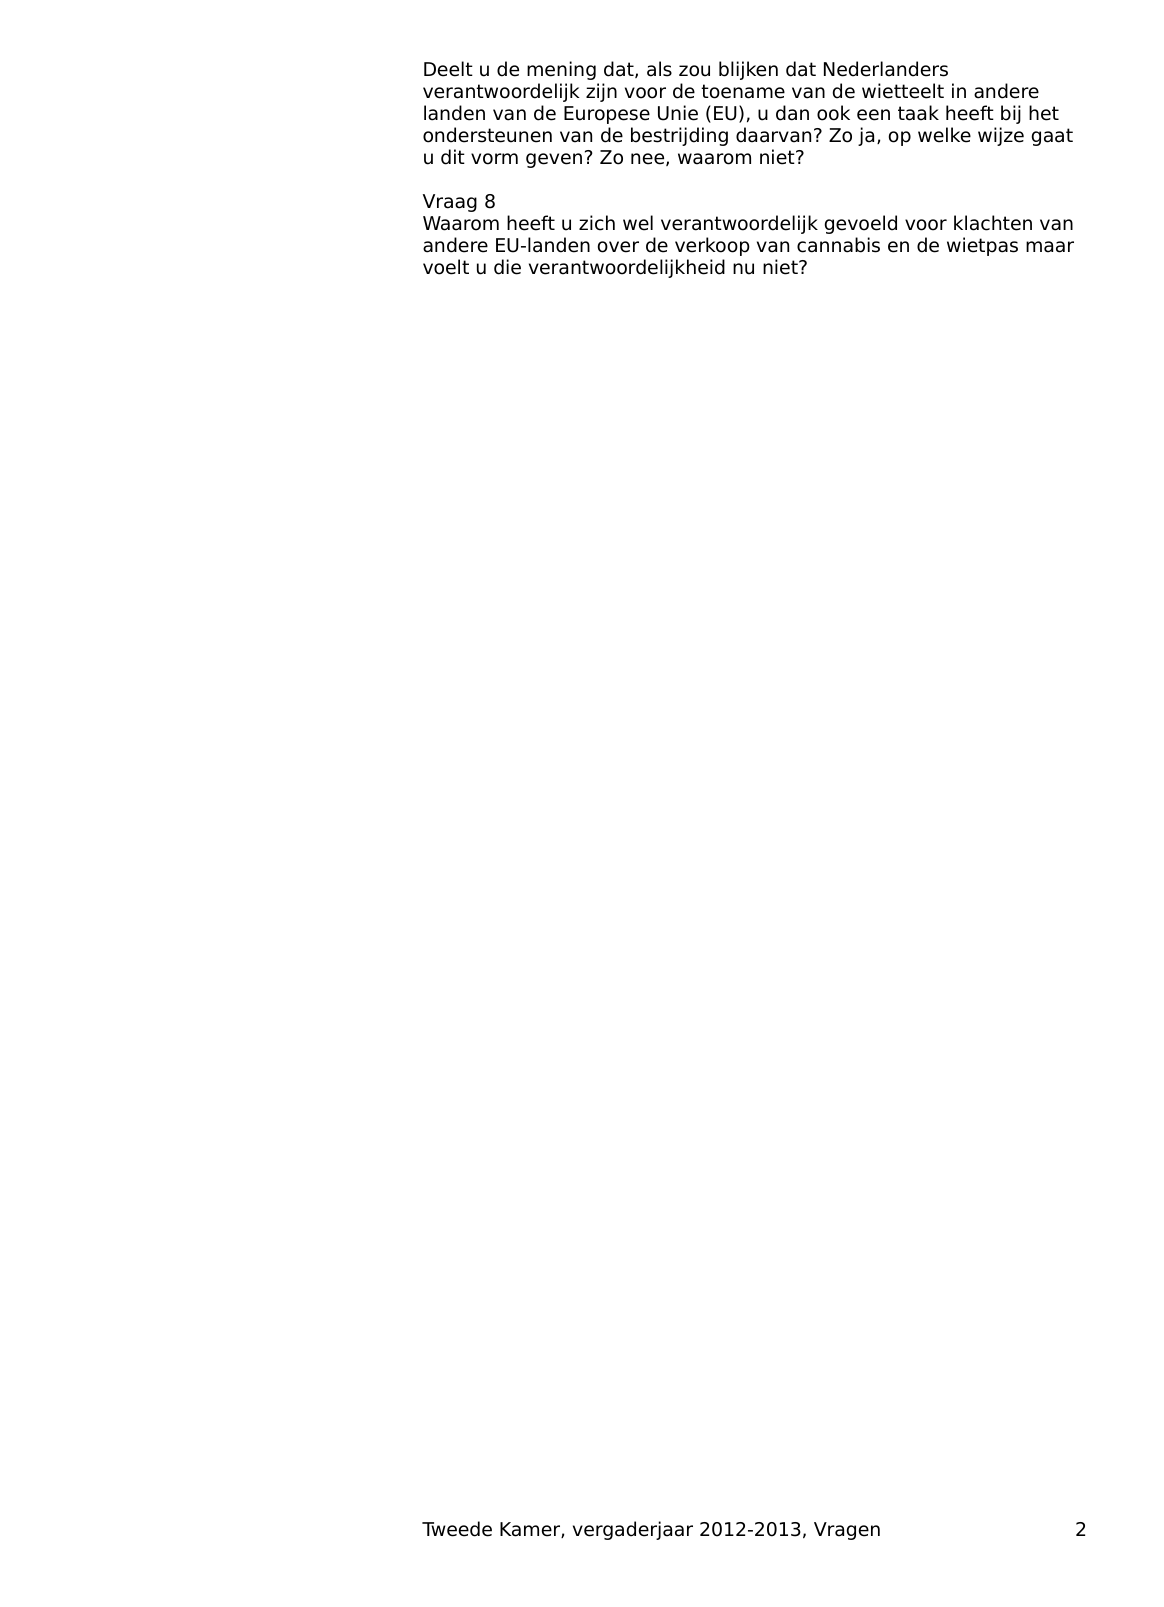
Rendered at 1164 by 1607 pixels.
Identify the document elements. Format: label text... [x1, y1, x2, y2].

text Waarom heeft u zich wel verantwoordelijk gevoeld voor klachten van andere EU-landen over de verkoop van cannabis en de wietpas maar voelt u die verantwoordelijkheid nu niet? [422, 213, 1087, 279]
text Vraag 8 [422, 191, 1087, 213]
text Deelt u de mening dat, als zou blijken dat Nederlanders verantwoordelijk zijn voor de toename van de wietteelt in andere landen van de Europese Unie (EU), u dan ook een taak heeft bij het ondersteunen van de bestrijding daarvan? Zo ja, op welke wijze gaat u dit vorm geven? Zo nee, waarom niet? [422, 59, 1087, 169]
